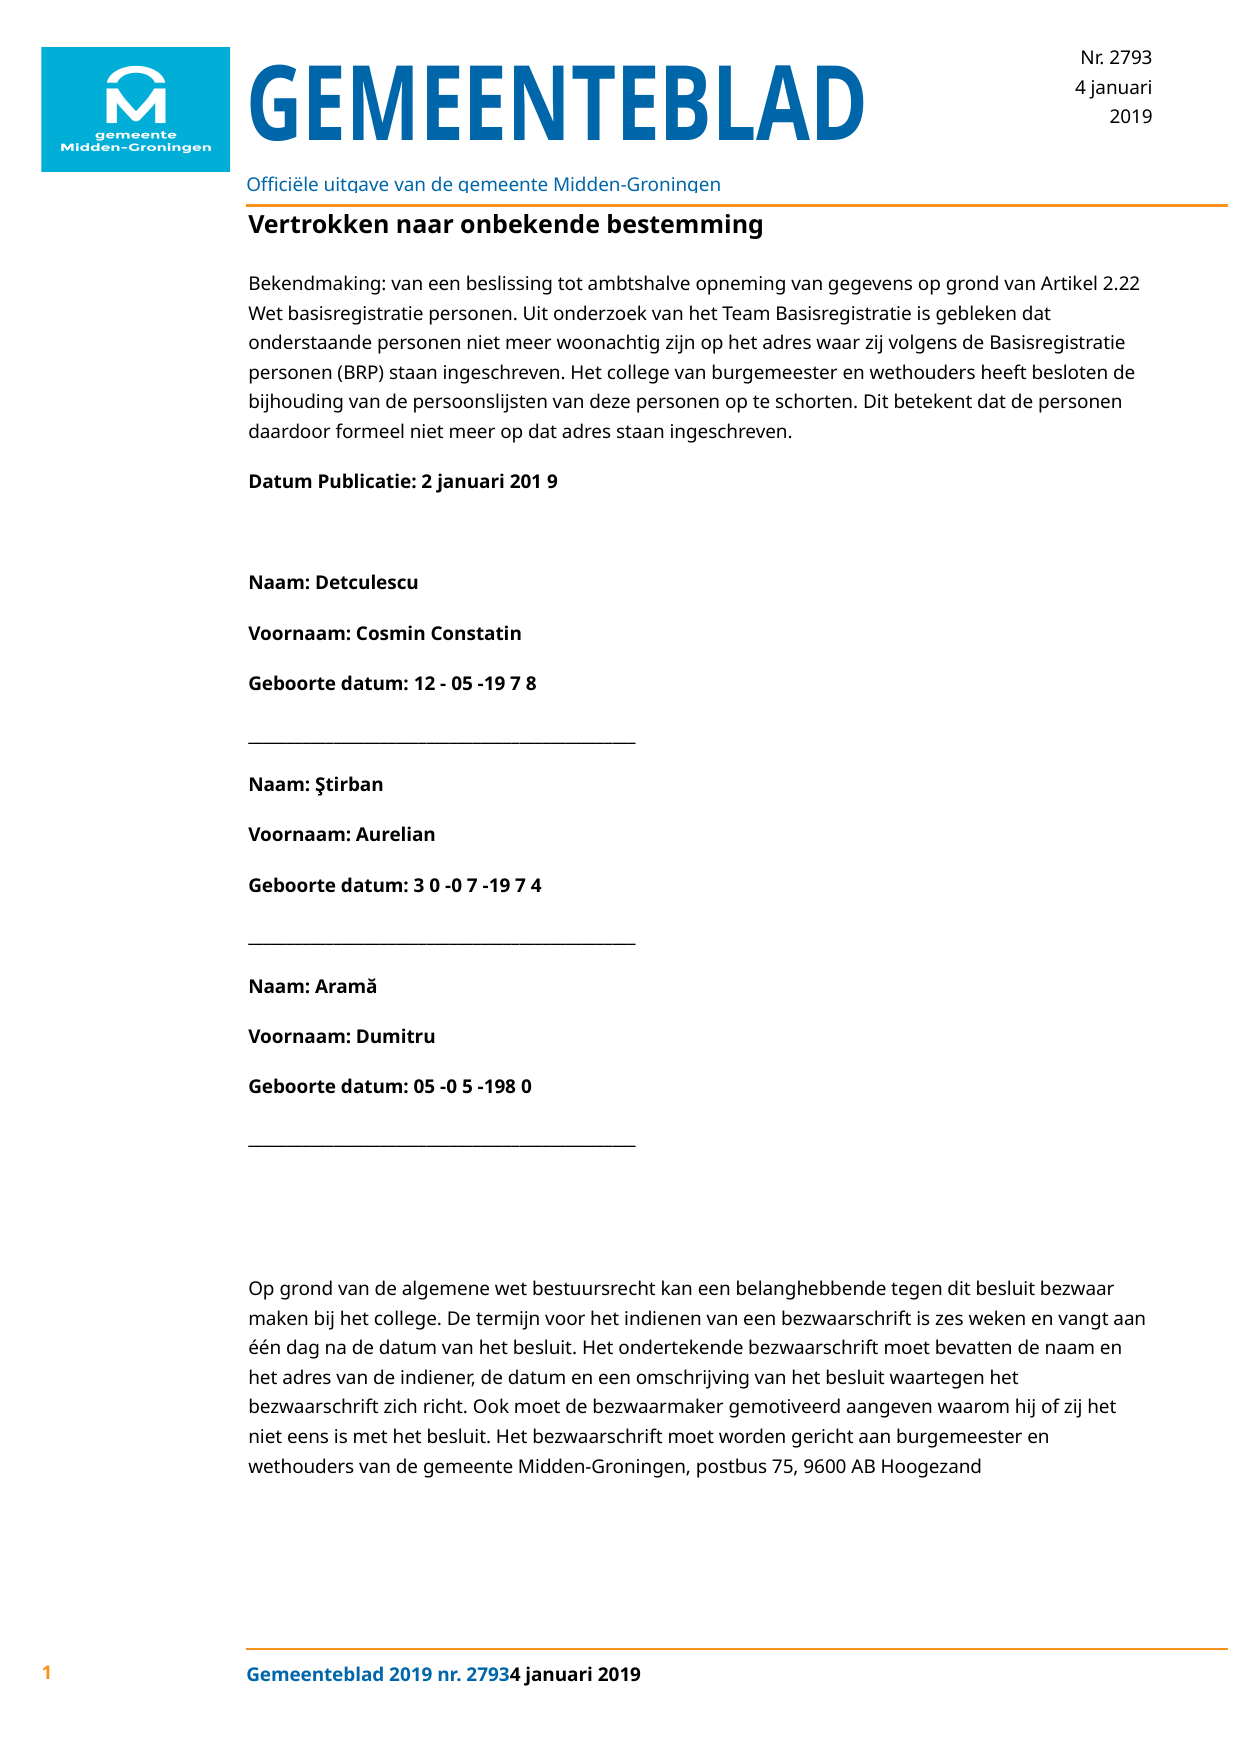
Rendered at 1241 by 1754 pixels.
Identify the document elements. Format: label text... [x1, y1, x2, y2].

picture [108, 66, 164, 82]
text Naam: Detculescu [248, 569, 1152, 595]
text Datum Publicatie: 2 januari 201 9 [248, 469, 1152, 494]
picture [184, 146, 190, 153]
picture [107, 89, 165, 122]
text Voornaam: Aurelian [248, 822, 1152, 847]
text __________________________________________________ [248, 922, 1152, 948]
text Geboorte datum: 3 0 -0 7 -19 7 4 [248, 872, 1152, 898]
text Geboorte datum: 05 -0 5 -198 0 [248, 1074, 1152, 1099]
text Vertrokken naar onbekende bestemming [248, 207, 1152, 241]
text __________________________________________________ [248, 1124, 1152, 1150]
text Geboorte datum: 12 - 05 -19 7 8 [248, 670, 1152, 696]
text Op grond van de algemene wet bestuursrecht kan een belanghebbende tegen dit besluit bezwaar maken bij het college. De termijn voor het indienen van een bezwaarschrift is zes weken en vangt aan één dag na de datum van het besluit. Het ondertekende bezwaarschrift moet bevatten de naam en het adres van de indiener, de datum en een omschrijving van het besluit waartegen het bezwaarschrift zich richt. Ook moet de bezwaarmaker gemotiveerd aangeven waarom hij of zij het niet eens is met het besluit. Het bezwaarschrift moet worden gericht aan burgemeester en wethouders van de gemeente Midden-Groningen, postbus 75, 9600 AB Hoogezand [248, 1275, 1152, 1478]
text Bekendmaking: van een beslissing tot ambtshalve opneming van gegevens op grond van Artikel 2.22 Wet basisregistratie personen. Uit onderzoek van het Team Basisregistratie is gebleken dat onderstaande personen niet meer woonachtig zijn op het adres waar zij volgens de Basisregistratie personen (BRP) staan ingeschreven. Het college van burgemeester en wethouders heeft besloten de bijhouding van de persoonslijsten van deze personen op te schorten. Dit betekent dat de personen daardoor formeel niet meer op dat adres staan ingeschreven. [248, 270, 1152, 444]
text Naam: Ştirban [248, 771, 1152, 797]
text Voornaam: Cosmin Constatin [248, 620, 1152, 646]
text __________________________________________________ [248, 721, 1152, 746]
text Voornaam: Dumitru [248, 1023, 1152, 1049]
text Naam: Aramă [248, 973, 1152, 998]
